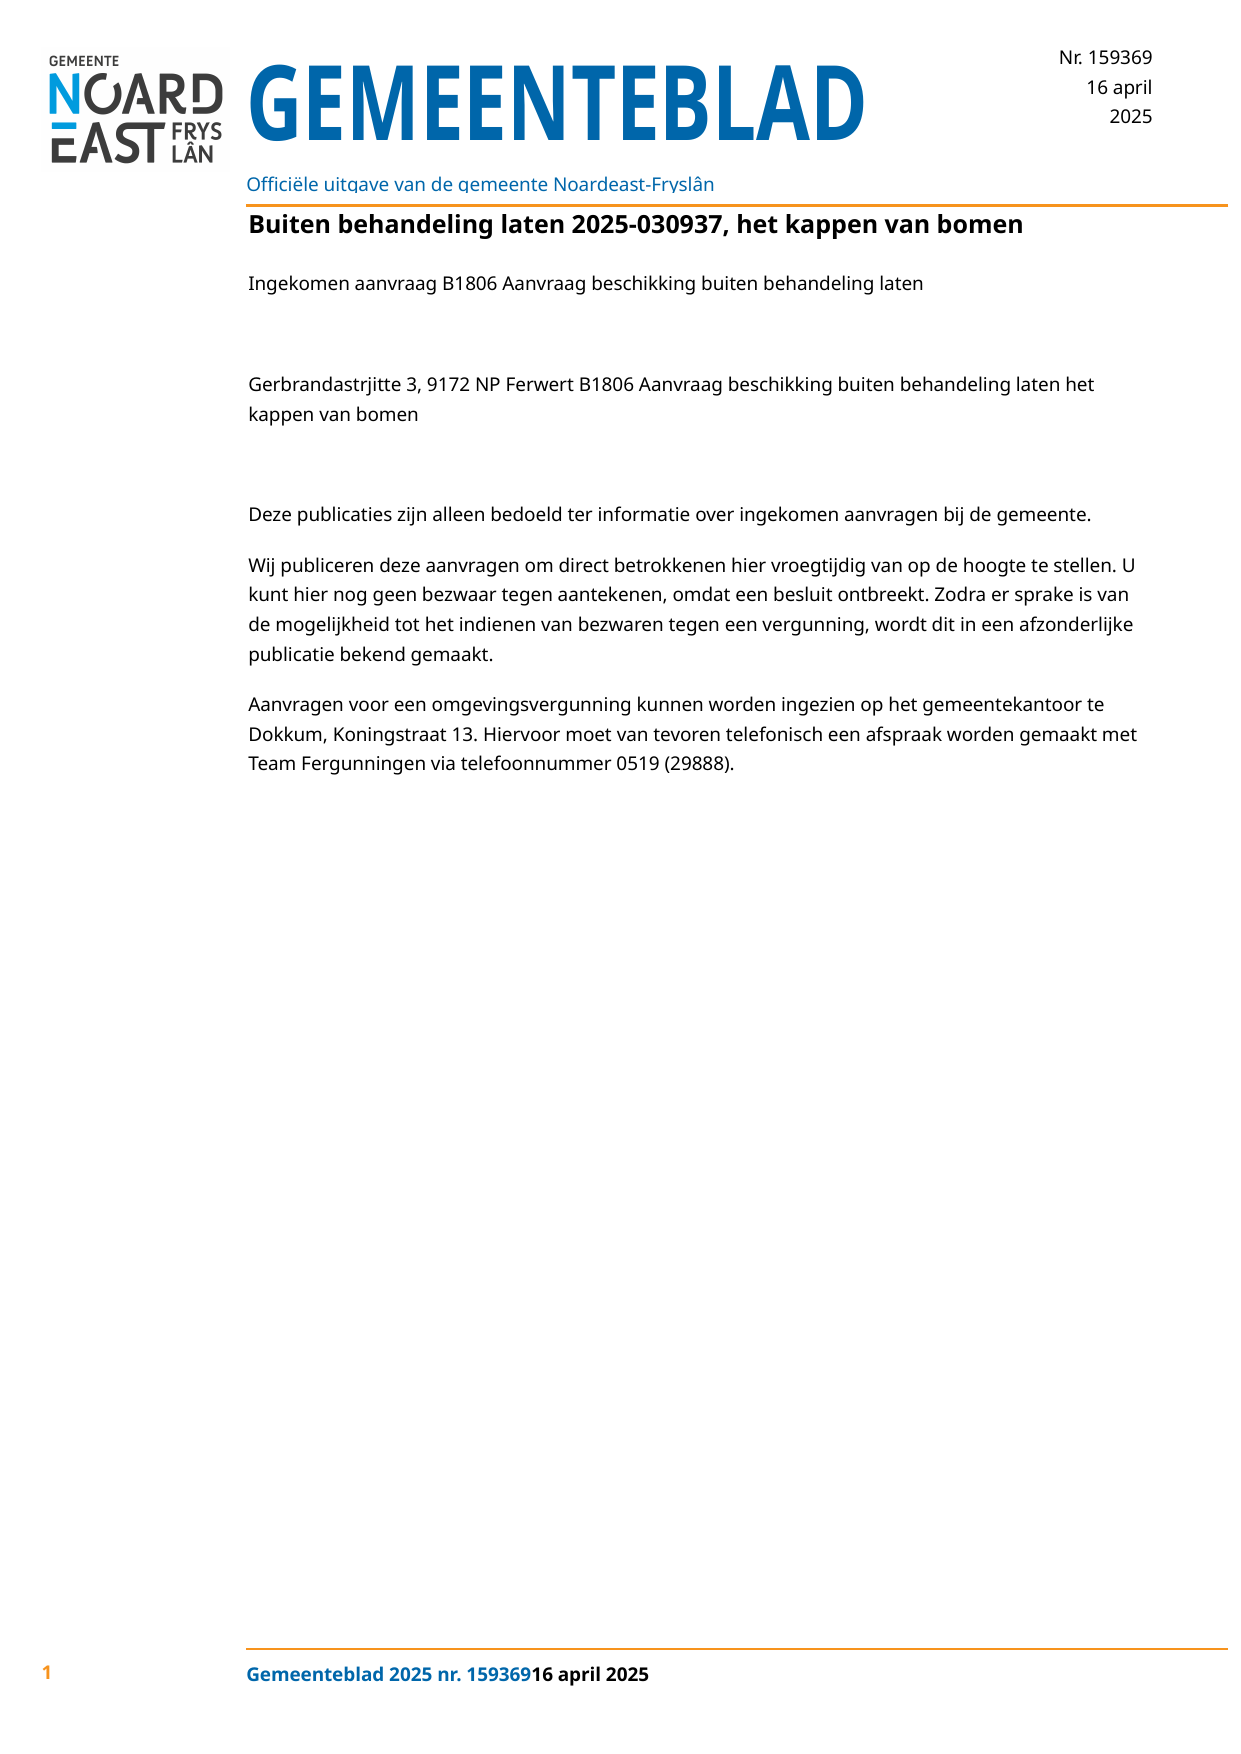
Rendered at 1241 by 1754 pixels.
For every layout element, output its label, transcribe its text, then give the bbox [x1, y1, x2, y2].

text Buiten behandeling laten 2025-030937, het kappen van bomen [248, 207, 1152, 241]
text Aanvragen voor een omgevingsvergunning kunnen worden ingezien op het gemeentekantoor te Dokkum, Koningstraat 13. Hiervoor moet van tevoren telefonisch een afspraak worden gemaakt met Team Fergunningen via telefoonnummer 0519 (29888). [248, 691, 1152, 776]
text Gerbrandastrjitte 3, 9172 NP Ferwert B1806 Aanvraag beschikking buiten behandeling laten het kappen van bomen [248, 371, 1152, 426]
picture [41, 47, 231, 172]
text Wij publiceren deze aanvragen om direct betrokkenen hier vroegtijdig van op de hoogte te stellen. U kunt hier nog geen bezwaar tegen aantekenen, omdat een besluit ontbreekt. Zodra er sprake is van de mogelijkheid tot het indienen van bezwaren tegen een vergunning, wordt dit in een afzonderlijke publicatie bekend gemaakt. [248, 552, 1152, 666]
text Ingekomen aanvraag B1806 Aanvraag beschikking buiten behandeling laten [248, 270, 1152, 296]
text Deze publicaties zijn alleen bedoeld ter informatie over ingekomen aanvragen bij de gemeente. [248, 502, 1152, 527]
